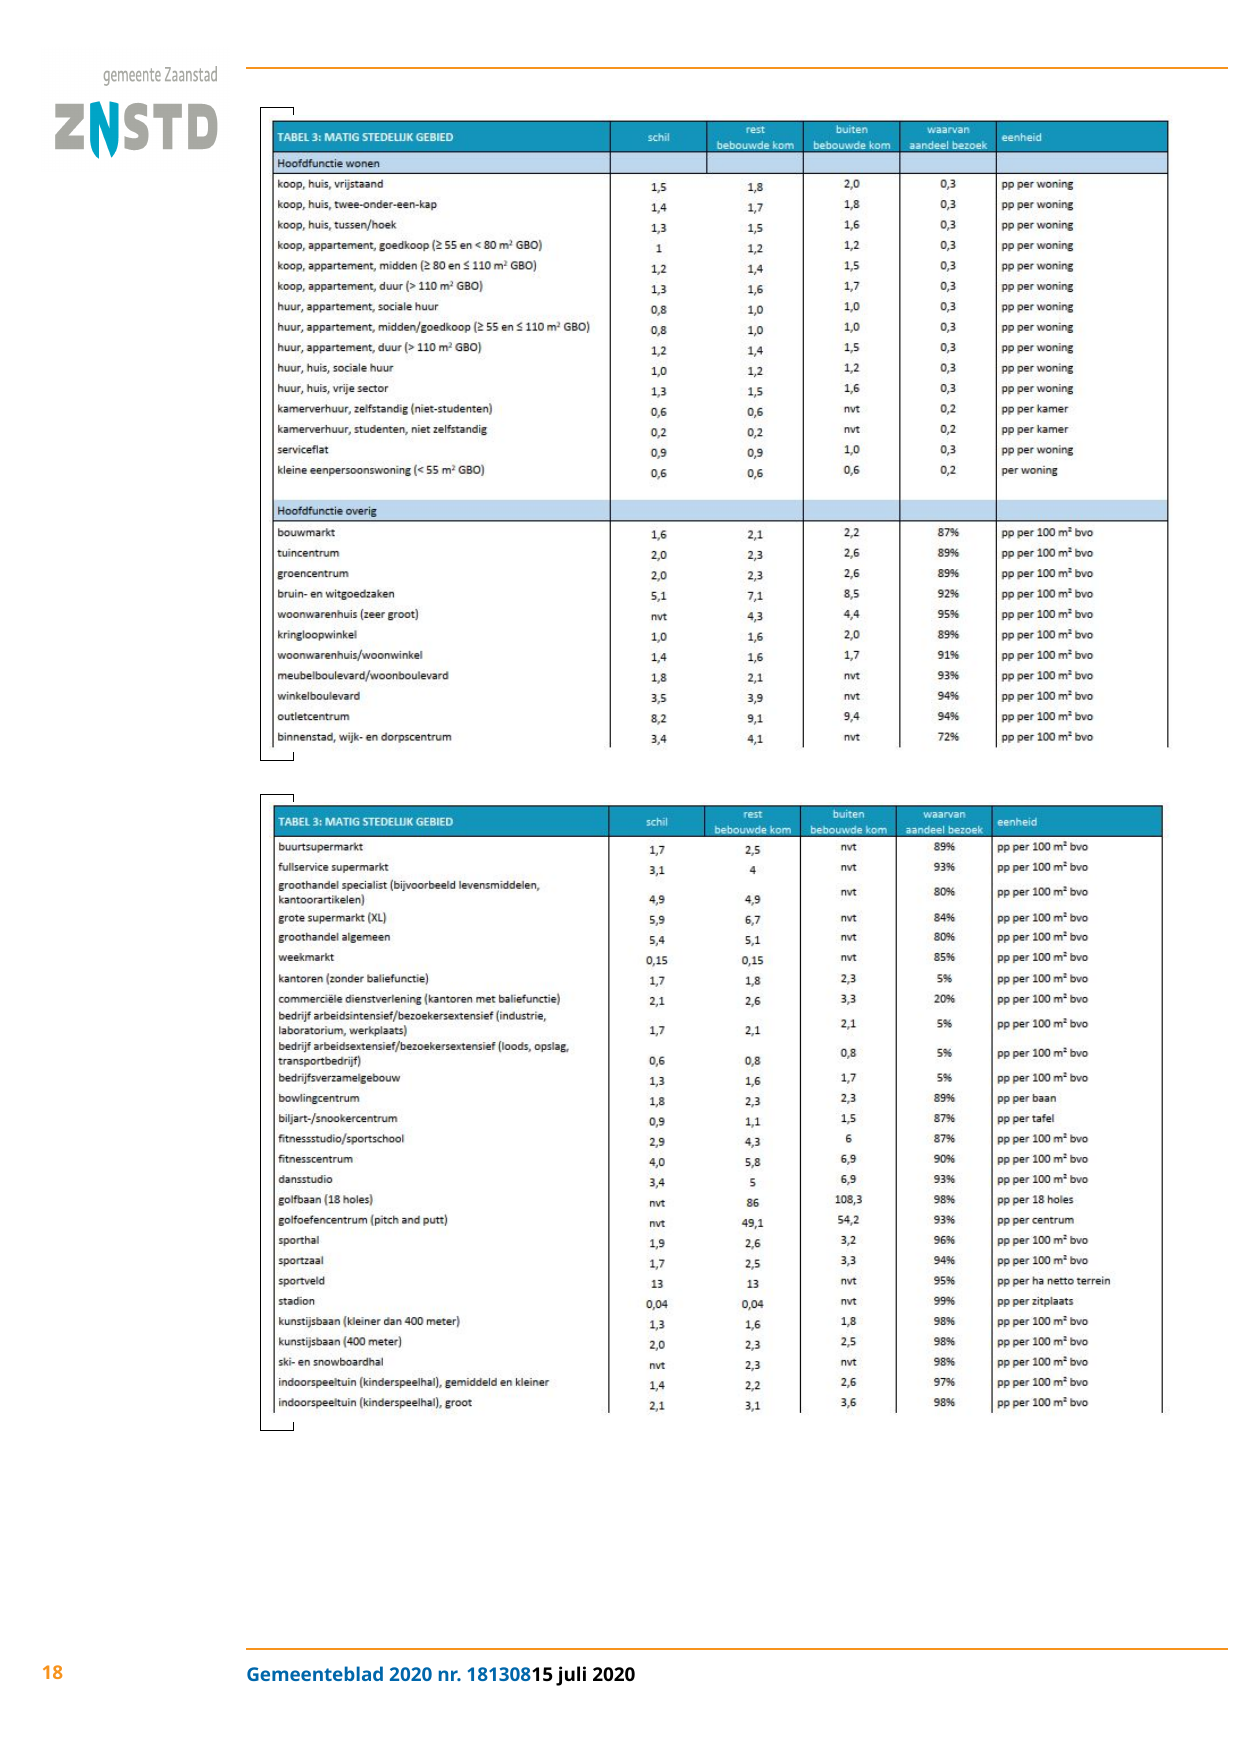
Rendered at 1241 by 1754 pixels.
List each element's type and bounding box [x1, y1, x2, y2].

picture [268, 115, 1173, 752]
picture [268, 802, 1173, 1422]
picture [41, 47, 231, 172]
